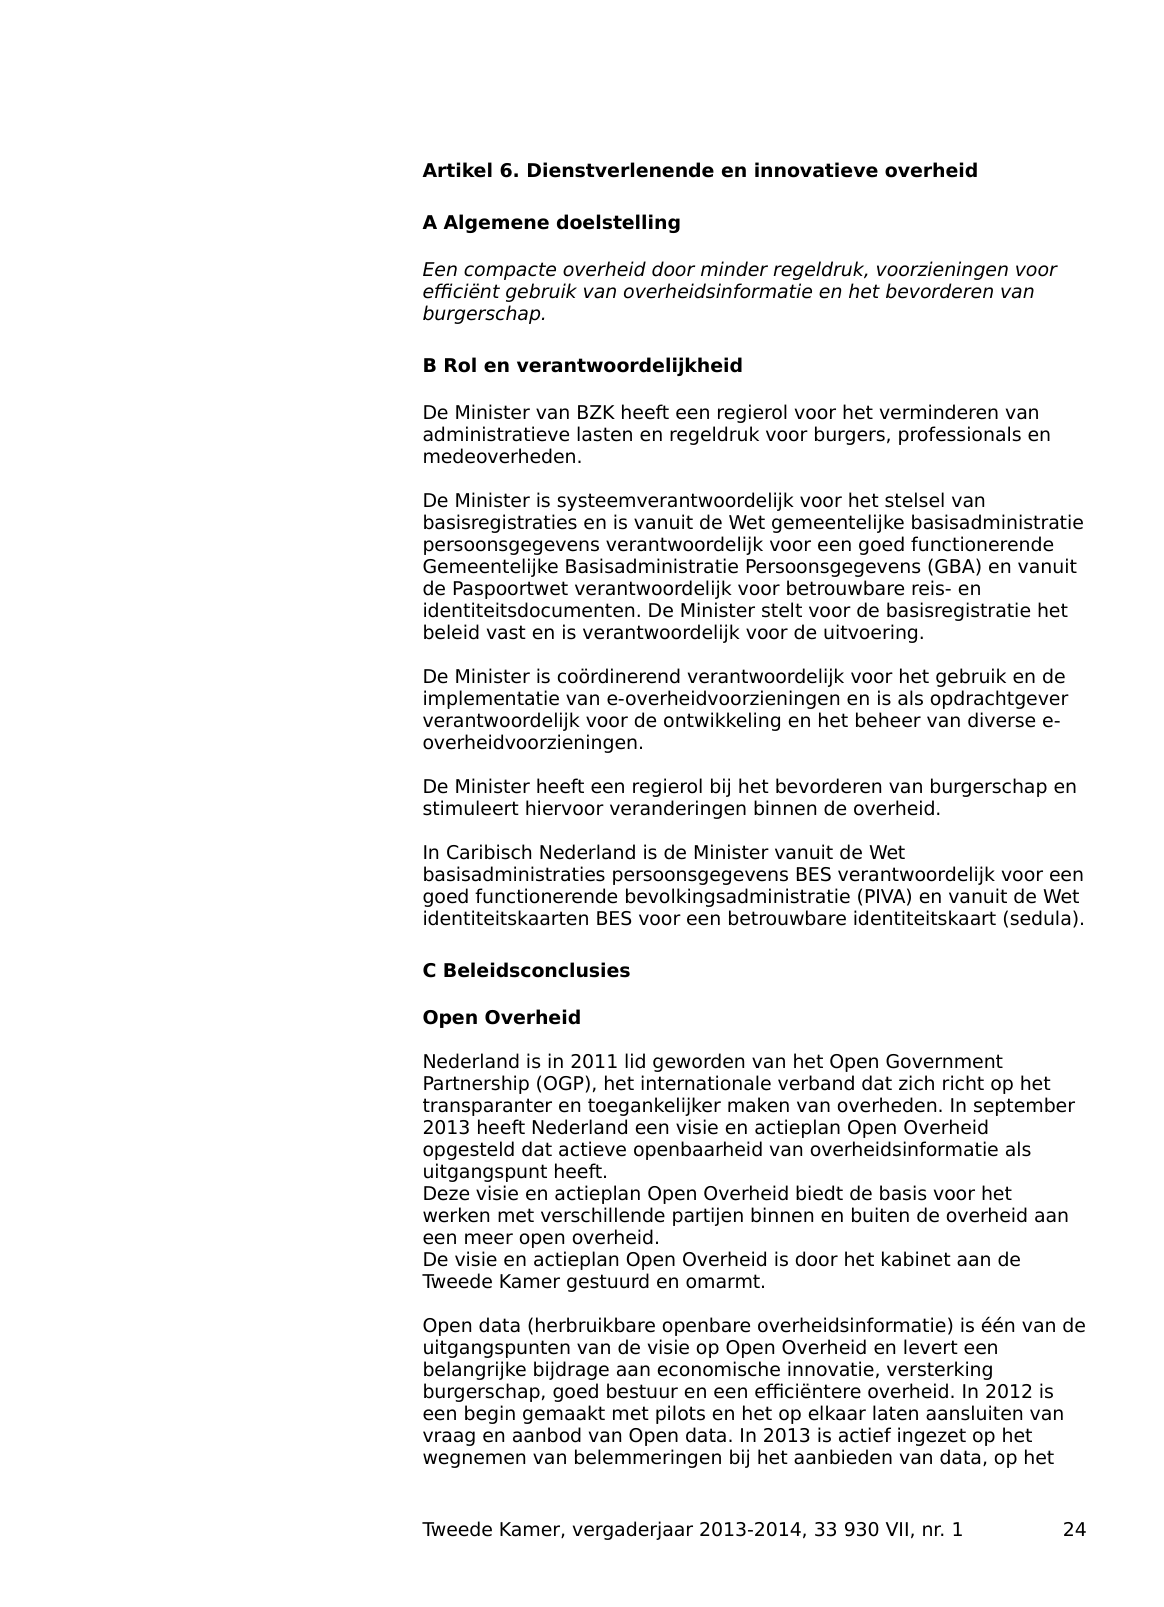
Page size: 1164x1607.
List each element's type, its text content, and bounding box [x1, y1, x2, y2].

subtitle Artikel 6. Dienstverlenende en innovatieve overheid [422, 160, 1087, 182]
text De Minister van BZK heeft een regierol voor het verminderen van administratieve lasten en regeldruk voor burgers, professionals en medeoverheden. [422, 402, 1087, 468]
subtitle A Algemene doelstelling [422, 212, 1087, 234]
text De Minister is systeemverantwoordelijk voor het stelsel van basisregistraties en is vanuit de Wet gemeentelijke basisadministratie persoonsgegevens verantwoordelijk voor een goed functionerende Gemeentelijke Basisadministratie Persoonsgegevens (GBA) en vanuit de Paspoortwet verantwoordelijk voor betrouwbare reis- en identiteitsdocumenten. De Minister stelt voor de basisregistratie het beleid vast en is verantwoordelijk voor de uitvoering. [422, 490, 1087, 644]
text De Minister heeft een regierol bij het bevorderen van burgerschap en stimuleert hiervoor veranderingen binnen de overheid. [422, 776, 1087, 820]
text Nederland is in 2011 lid geworden van het Open Government Partnership (OGP), het internationale verband dat zich richt op het transparanter en toegankelijker maken van overheden. In september 2013 heeft Nederland een visie en actieplan Open Overheid opgesteld dat actieve openbaarheid van overheidsinformatie als uitgangspunt heeft. [422, 1051, 1087, 1183]
text Deze visie en actieplan Open Overheid biedt de basis voor het werken met verschillende partijen binnen en buiten de overheid aan een meer open overheid. [422, 1183, 1087, 1249]
text De Minister is coördinerend verantwoordelijk voor het gebruik en de implementatie van e-overheidvoorzieningen en is als opdrachtgever verantwoordelijk voor de ontwikkeling en het beheer van diverse e-overheidvoorzieningen. [422, 666, 1087, 754]
subtitle B Rol en verantwoordelijkheid [422, 355, 1087, 377]
subtitle C Beleidsconclusies [422, 960, 1087, 982]
text De visie en actieplan Open Overheid is door het kabinet aan de Tweede Kamer gestuurd en omarmt. [422, 1249, 1087, 1293]
text Open data (herbruikbare openbare overheidsinformatie) is één van de uitgangspunten van de visie op Open Overheid en levert een belangrijke bijdrage aan economische innovatie, versterking burgerschap, goed bestuur en een efficiëntere overheid. In 2012 is een begin gemaakt met pilots en het op elkaar laten aansluiten van vraag en aanbod van Open data. In 2013 is actief ingezet op het wegnemen van belemmeringen bij het aanbieden van data, op het [422, 1315, 1087, 1469]
text Een compacte overheid door minder regeldruk, voorzieningen voor efficiënt gebruik van overheidsinformatie en het bevorderen van burgerschap. [422, 259, 1087, 325]
text In Caribisch Nederland is de Minister vanuit de Wet basisadministraties persoonsgegevens BES verantwoordelijk voor een goed functionerende bevolkingsadministratie (PIVA) en vanuit de Wet identiteitskaarten BES voor een betrouwbare identiteitskaart (sedula). [422, 842, 1087, 930]
subtitle Open Overheid [422, 1007, 1087, 1029]
